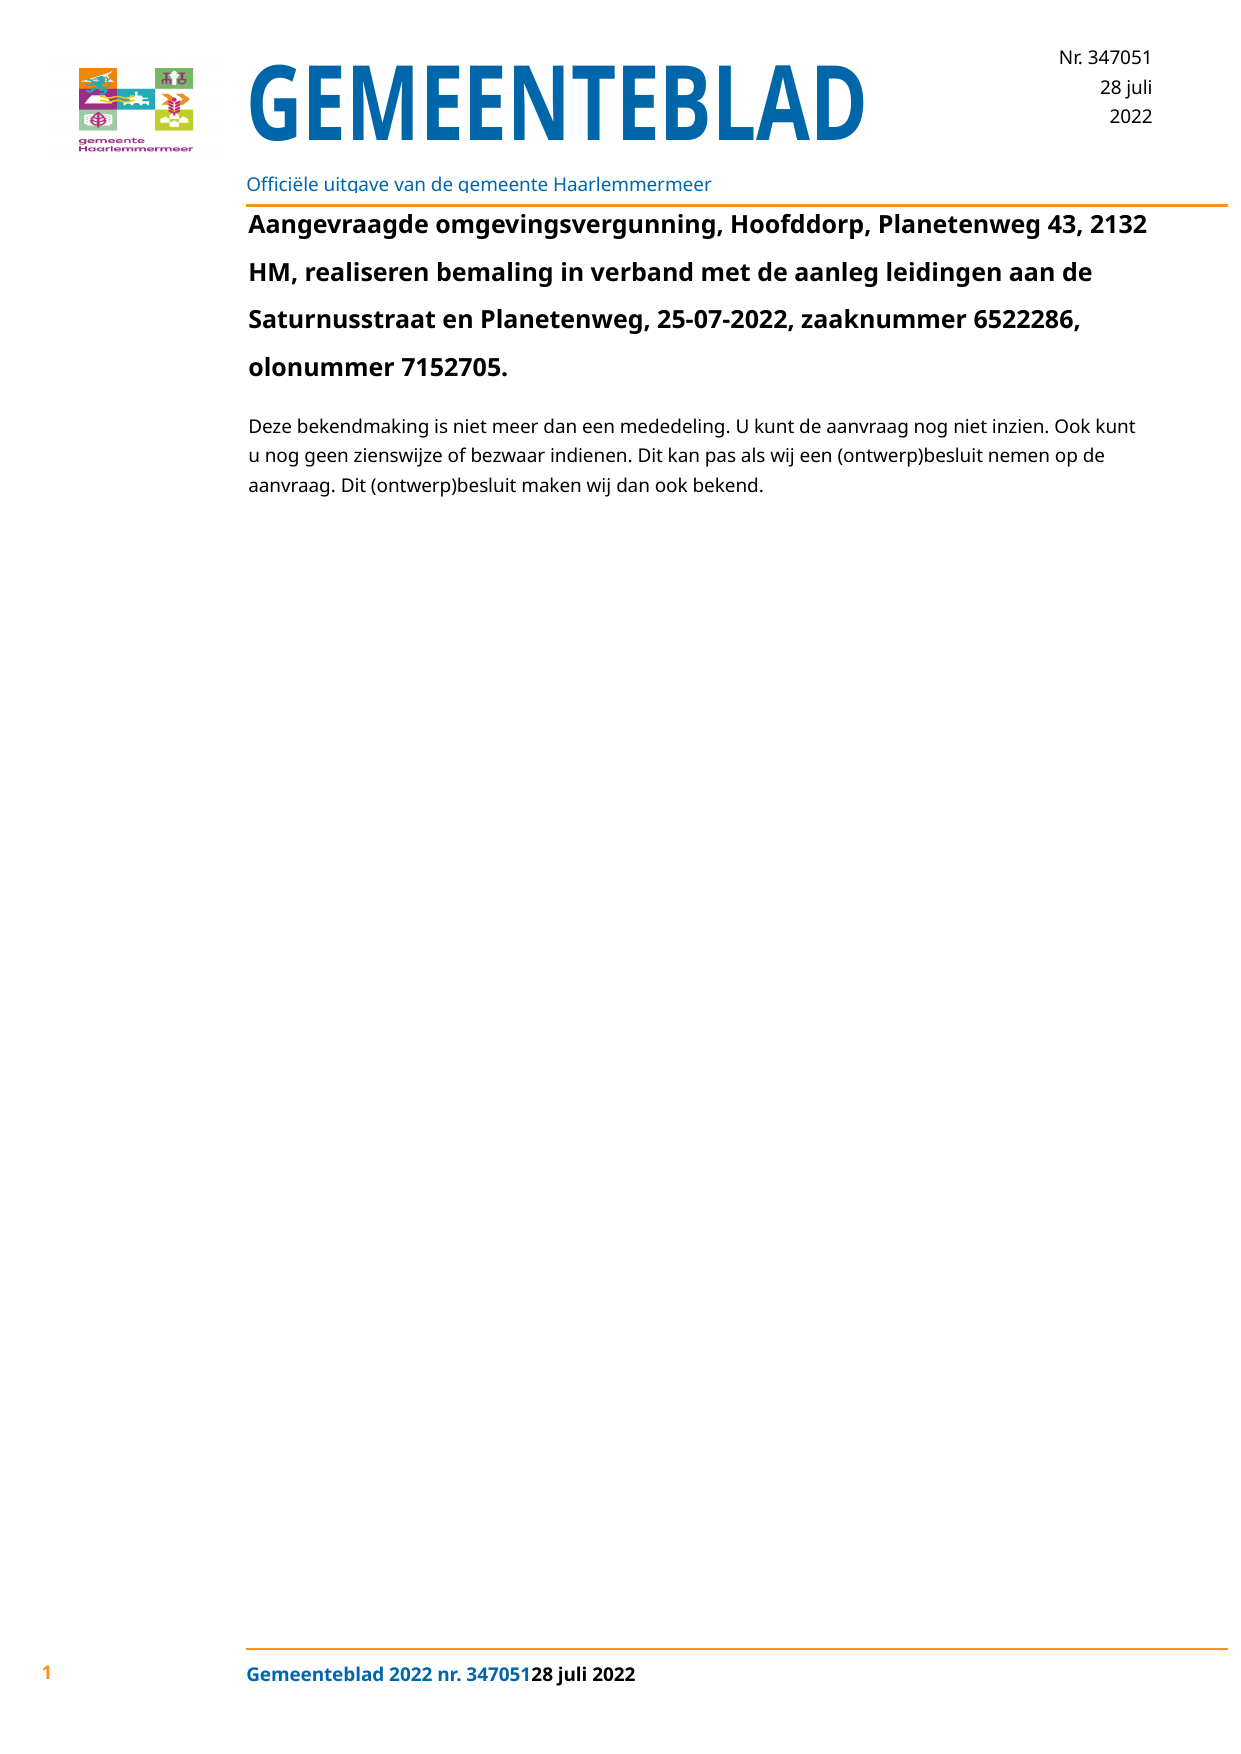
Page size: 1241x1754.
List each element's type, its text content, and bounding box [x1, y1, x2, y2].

picture [41, 47, 231, 172]
text Deze bekendmaking is niet meer dan een mededeling. U kunt de aanvraag nog niet inzien. Ook kunt u nog geen zienswijze of bezwaar indienen. Dit kan pas als wij een (ontwerp)besluit nemen op de aanvraag. Dit (ontwerp)besluit maken wij dan ook bekend. [248, 413, 1152, 498]
text Aangevraagde omgevingsvergunning, Hoofddorp, Planetenweg 43, 2132 HM, realiseren bemaling in verband met de aanleg leidingen aan de Saturnusstraat en Planetenweg, 25-07-2022, zaaknummer 6522286, olonummer 7152705. [248, 207, 1152, 384]
